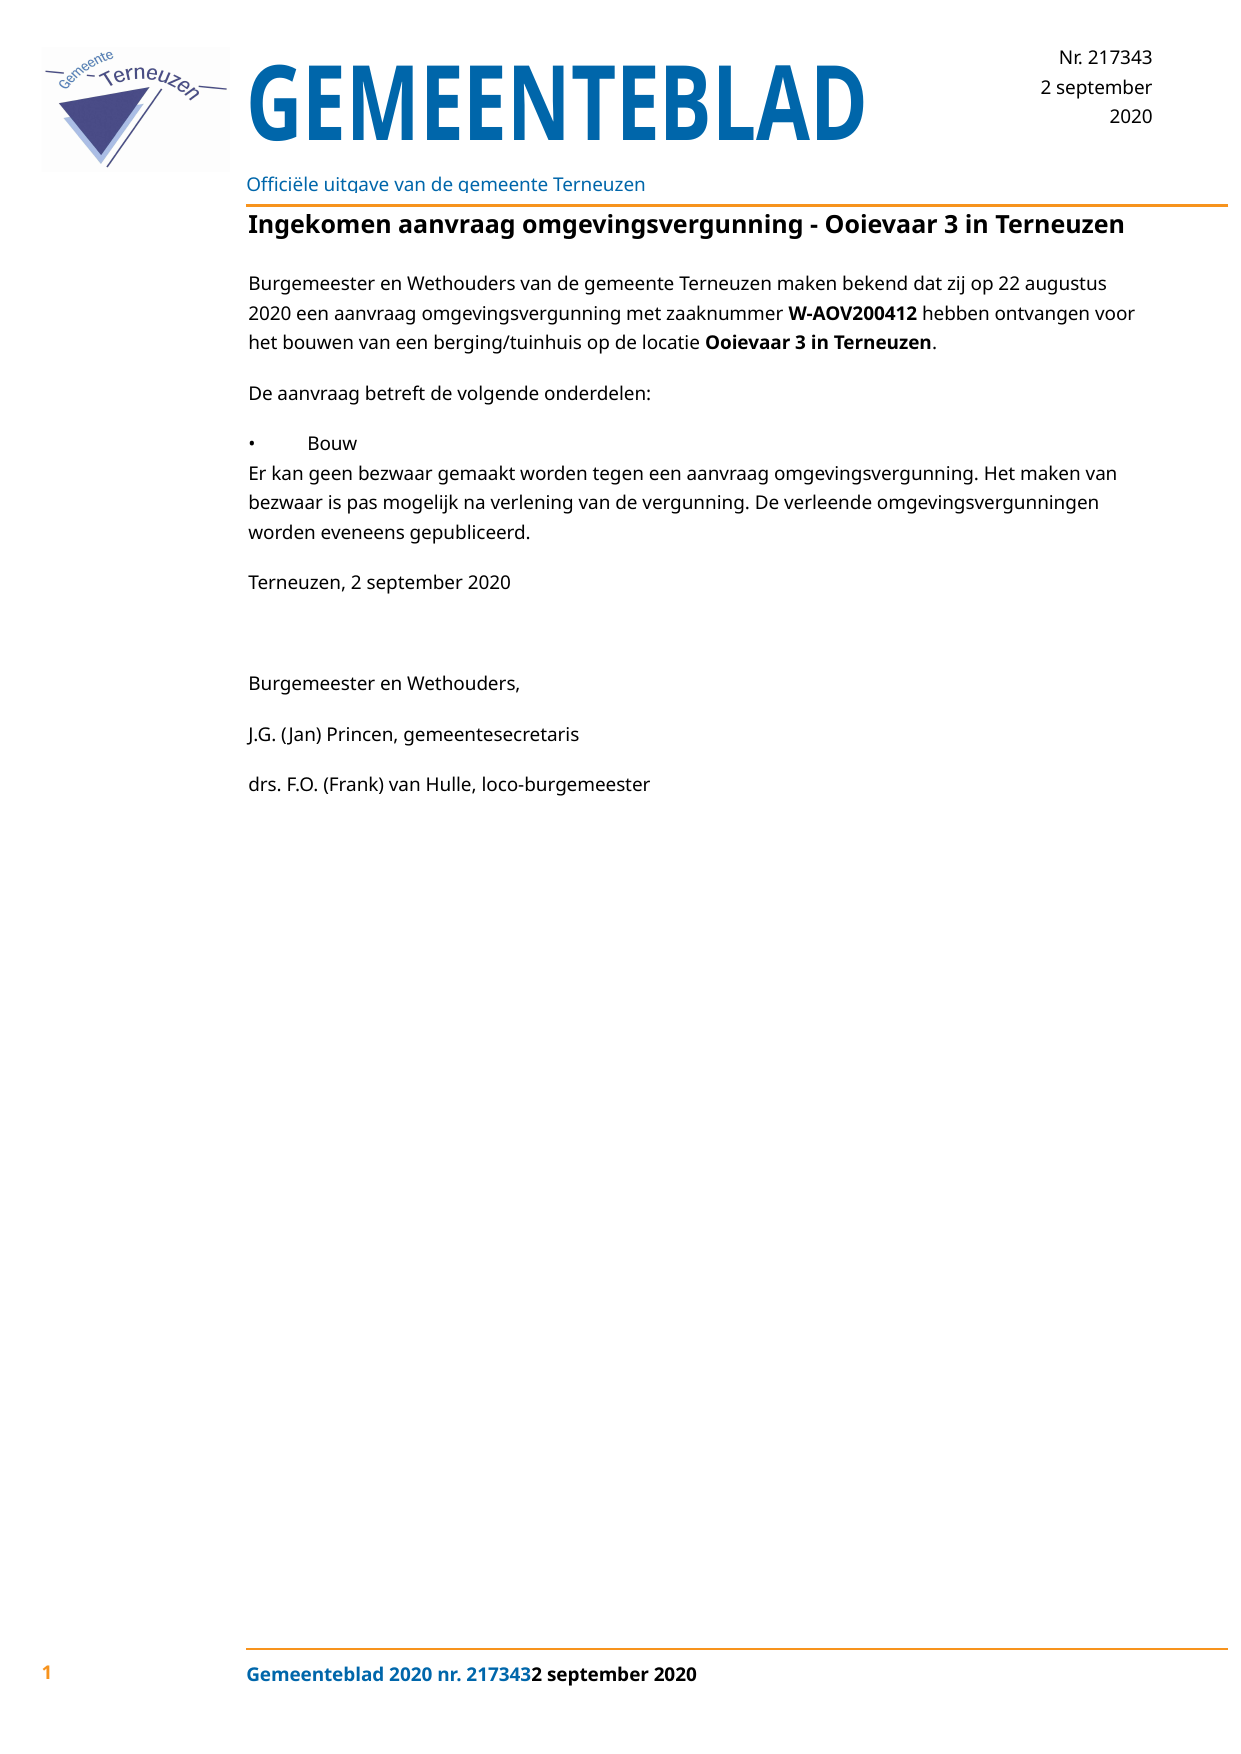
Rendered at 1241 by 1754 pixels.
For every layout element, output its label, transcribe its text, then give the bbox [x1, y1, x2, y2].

text J.G. (Jan) Princen, gemeentesecretaris [248, 721, 1152, 746]
text Burgemeester en Wethouders van de gemeente Terneuzen maken bekend dat zij op 22 augustus 2020 een aanvraag omgevingsvergunning met zaaknummer W-AOV200412 hebben ontvangen voor het bouwen van een berging/tuinhuis op de locatie Ooievaar 3 in Terneuzen. [248, 270, 1152, 355]
text Terneuzen, 2 september 2020 [248, 569, 1152, 595]
list Bouw [248, 430, 1152, 456]
text De aanvraag betreft de volgende onderdelen: [248, 380, 1152, 406]
text drs. F.O. (Frank) van Hulle, loco-burgemeester [248, 771, 1152, 797]
text Burgemeester en Wethouders, [248, 670, 1152, 696]
text Er kan geen bezwaar gemaakt worden tegen een aanvraag omgevingsvergunning. Het maken van bezwaar is pas mogelijk na verlening van de vergunning. De verleende omgevingsvergunningen worden eveneens gepubliceerd. [248, 460, 1152, 545]
text Ingekomen aanvraag omgevingsvergunning - Ooievaar 3 in Terneuzen [248, 207, 1152, 241]
picture [41, 47, 231, 172]
